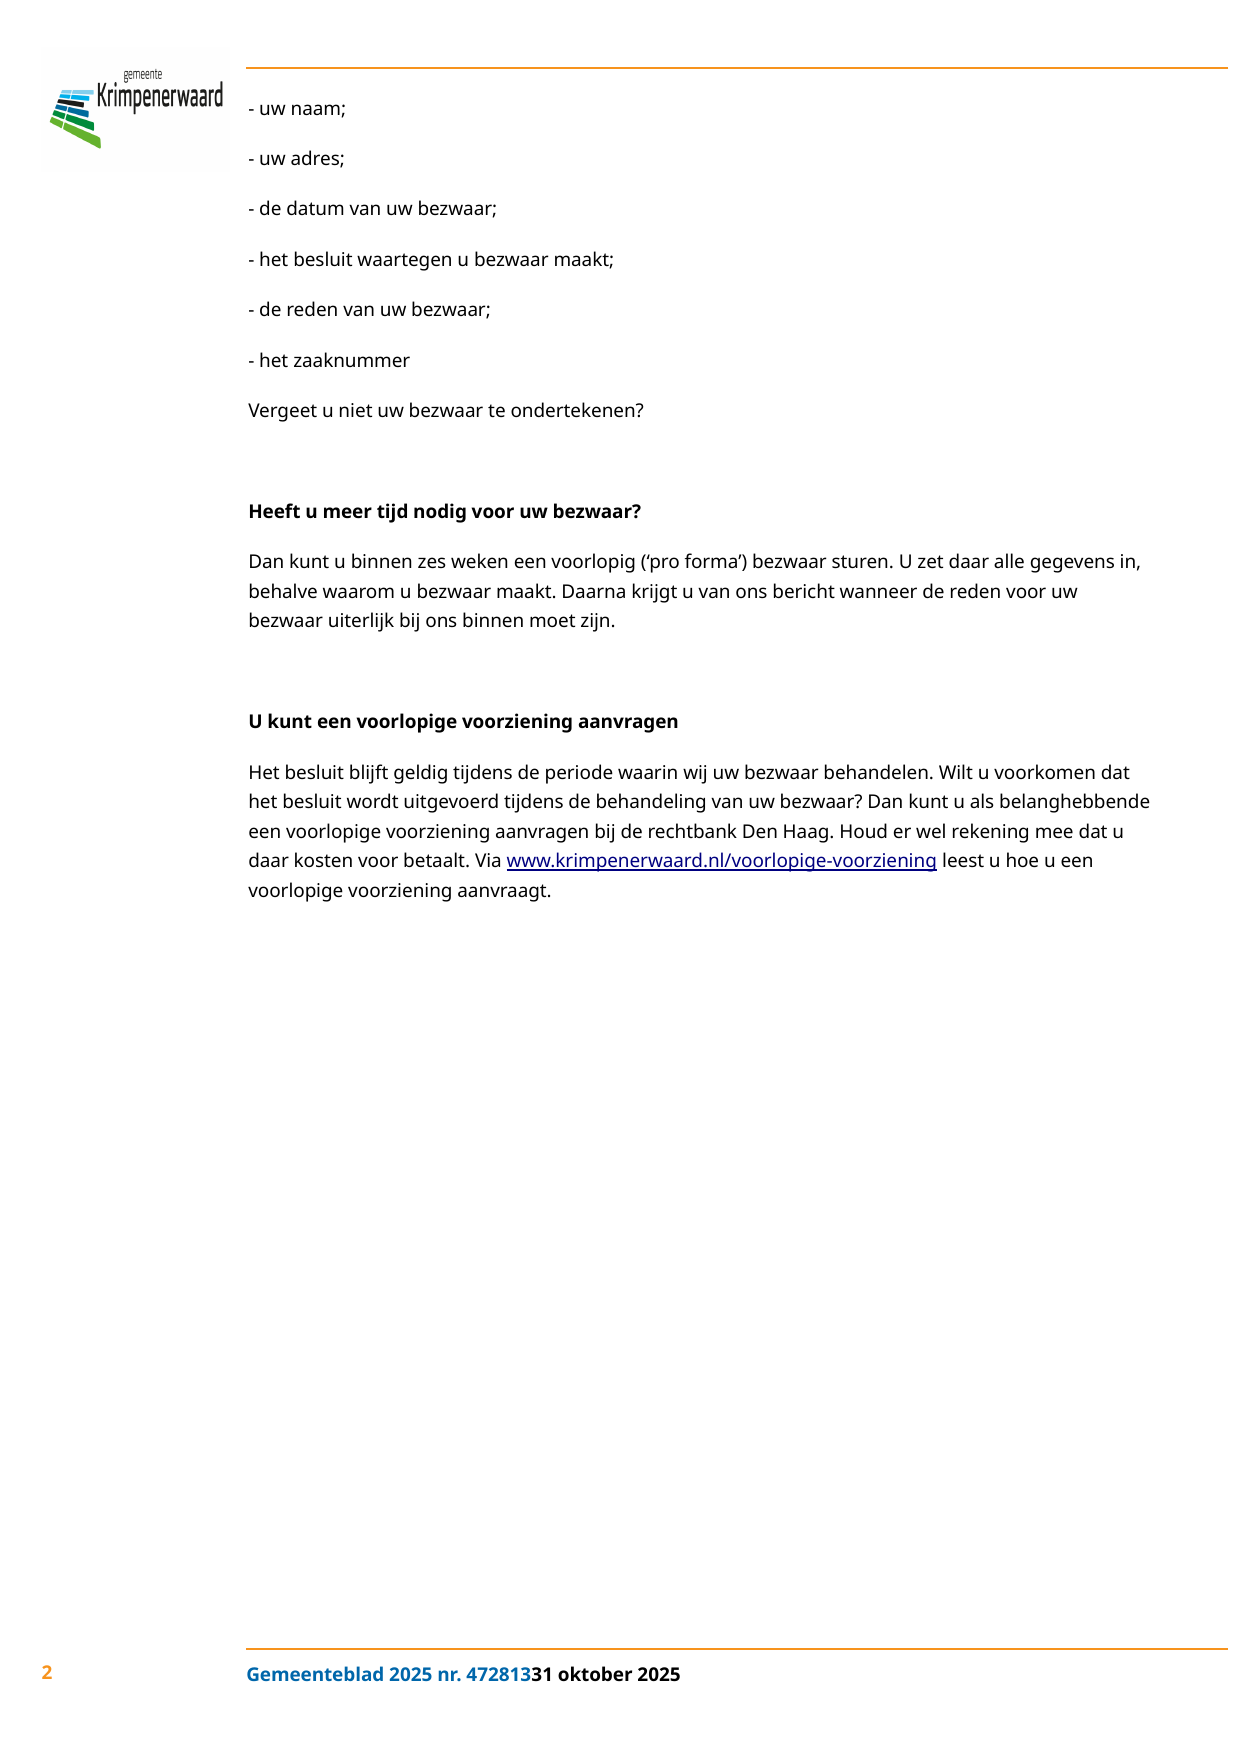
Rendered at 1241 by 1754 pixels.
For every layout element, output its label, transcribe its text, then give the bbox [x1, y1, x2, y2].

text Het besluit blijft geldig tijdens de periode waarin wij uw bezwaar behandelen. Wilt u voorkomen dat het besluit wordt uitgevoerd tijdens de behandeling van uw bezwaar? Dan kunt u als belanghebbende een voorlopige voorziening aanvragen bij de rechtbank Den Haag. Houd er wel rekening mee dat u daar kosten voor betaalt. Via www.krimpenerwaard.nl/voorlopige-voorziening leest u hoe u een voorlopige voorziening aanvraagt. [248, 759, 1152, 903]
text - het besluit waartegen u bezwaar maakt; [248, 246, 1152, 272]
text - de reden van uw bezwaar; [248, 296, 1152, 322]
text - uw adres; [248, 145, 1152, 171]
text Vergeet u niet uw bezwaar te ondertekenen? [248, 397, 1152, 423]
text - de datum van uw bezwaar; [248, 196, 1152, 221]
text - uw naam; [248, 95, 1152, 121]
text - het zaaknummer [248, 347, 1152, 373]
text Heeft u meer tijd nodig voor uw bezwaar? [248, 498, 1152, 524]
picture [41, 47, 231, 172]
text Dan kunt u binnen zes weken een voorlopig (‘pro forma’) bezwaar sturen. U zet daar alle gegevens in, behalve waarom u bezwaar maakt. Daarna krijgt u van ons bericht wanneer de reden voor uw bezwaar uiterlijk bij ons binnen moet zijn. [248, 548, 1152, 633]
text U kunt een voorlopige voorziening aanvragen [248, 708, 1152, 734]
